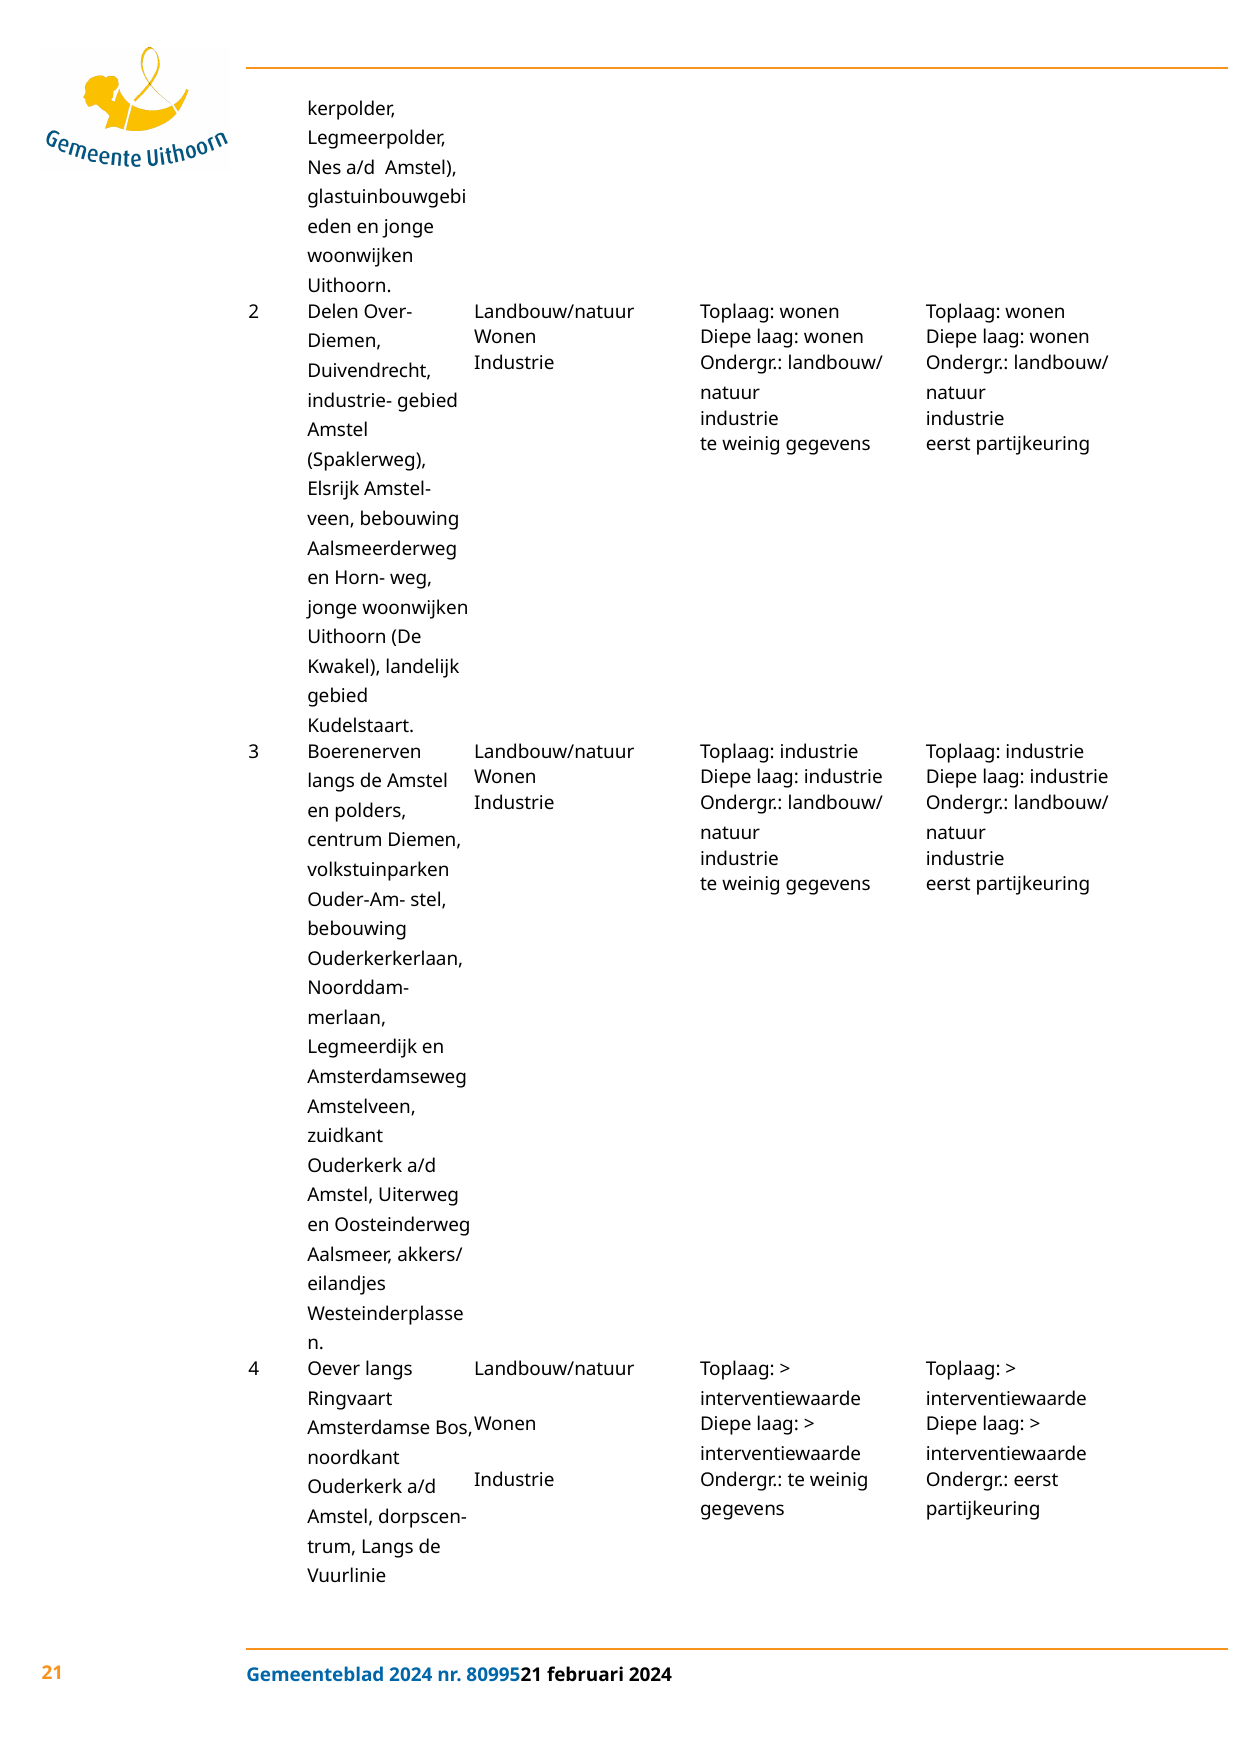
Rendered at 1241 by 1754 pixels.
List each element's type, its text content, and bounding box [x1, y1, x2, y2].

table_cell Ondergr.: landbouw/natuur [700, 350, 926, 405]
table_cell Delen Over-Diemen, Duivendrecht, industrie- gebied Amstel (Spaklerweg), Elsrijk Amstel- veen, bebouwing Aalsmeerderweg en Horn- weg, jonge woonwijken Uithoorn (De Kwakel), landelijk gebied Kudelstaart. [248, 298, 474, 738]
picture [41, 47, 231, 172]
table_cell industrie [926, 845, 1152, 870]
table_cell Toplaag: wonen [926, 298, 1152, 324]
table_cell Boerenerven langs de Amstel en polders, centrum Diemen, volkstuinparken Ouder-Am- stel, bebouwing Ouderkerkerlaan, Noorddam- merlaan, Legmeerdijk en Amsterdamseweg Amstelveen, zuidkant Ouderkerk a/d Amstel, Uiterweg en Oosteinderweg Aalsmeer, akkers/ eilandjes Westeinderplassen. [248, 738, 474, 1355]
table_cell te weinig gegevens [700, 431, 926, 738]
table_cell Wonen [474, 324, 700, 349]
table_cell Diepe laag: wonen [700, 324, 926, 349]
table_cell Ondergr.: landbouw/natuur [926, 789, 1152, 845]
table_cell Ondergr.: te weinig gegevens [700, 1466, 926, 1588]
table_cell Wonen [474, 1411, 700, 1466]
table_cell Toplaag: > interventiewaarde [700, 1355, 926, 1411]
table_cell industrie [700, 845, 926, 870]
table_cell Ondergr.: landbouw/natuur [926, 350, 1152, 405]
table_cell industrie [926, 405, 1152, 431]
table_cell [474, 95, 700, 298]
table_cell Industrie [474, 350, 700, 405]
table_cell Diepe laag: > interventiewaarde [926, 1411, 1152, 1466]
table_cell [474, 870, 700, 1355]
table_cell kerpolder, Legmeerpolder, Nes a/d Amstel), glastuinbouwgebieden en jonge woonwijken Uithoorn. [248, 95, 474, 298]
table_cell te weinig gegevens [700, 870, 926, 1355]
table_cell eerst partijkeuring [926, 431, 1152, 738]
table_cell Landbouw/natuur [474, 298, 700, 324]
table_cell [700, 95, 926, 298]
table_cell Diepe laag: wonen [926, 324, 1152, 349]
table_cell Industrie [474, 1466, 700, 1588]
table_cell Toplaag: industrie [700, 738, 926, 764]
table_cell Diepe laag: industrie [700, 764, 926, 789]
table_cell [474, 845, 700, 870]
table_cell [926, 95, 1152, 298]
table_cell Toplaag: > interventiewaarde [926, 1355, 1152, 1411]
table_cell Ondergr.: landbouw/natuur [700, 789, 926, 845]
table_cell Toplaag: wonen [700, 298, 926, 324]
table_cell Wonen [474, 764, 700, 789]
table_cell Diepe laag: > interventiewaarde [700, 1411, 926, 1466]
table_cell [474, 431, 700, 738]
table_cell industrie [700, 405, 926, 431]
table_cell Toplaag: industrie [926, 738, 1152, 764]
table_cell Landbouw/natuur [474, 738, 700, 764]
table_cell eerst partijkeuring [926, 870, 1152, 1355]
table_cell Diepe laag: industrie [926, 764, 1152, 789]
table_cell Oever langs Ringvaart Amsterdamse Bos, noordkant Ouderkerk a/d Amstel, dorpscen- trum, Langs de Vuurlinie [248, 1355, 474, 1588]
table_cell Industrie [474, 789, 700, 845]
table_cell [474, 405, 700, 431]
table_cell Landbouw/natuur [474, 1355, 700, 1411]
table_cell Ondergr.: eerst partijkeuring [926, 1466, 1152, 1588]
